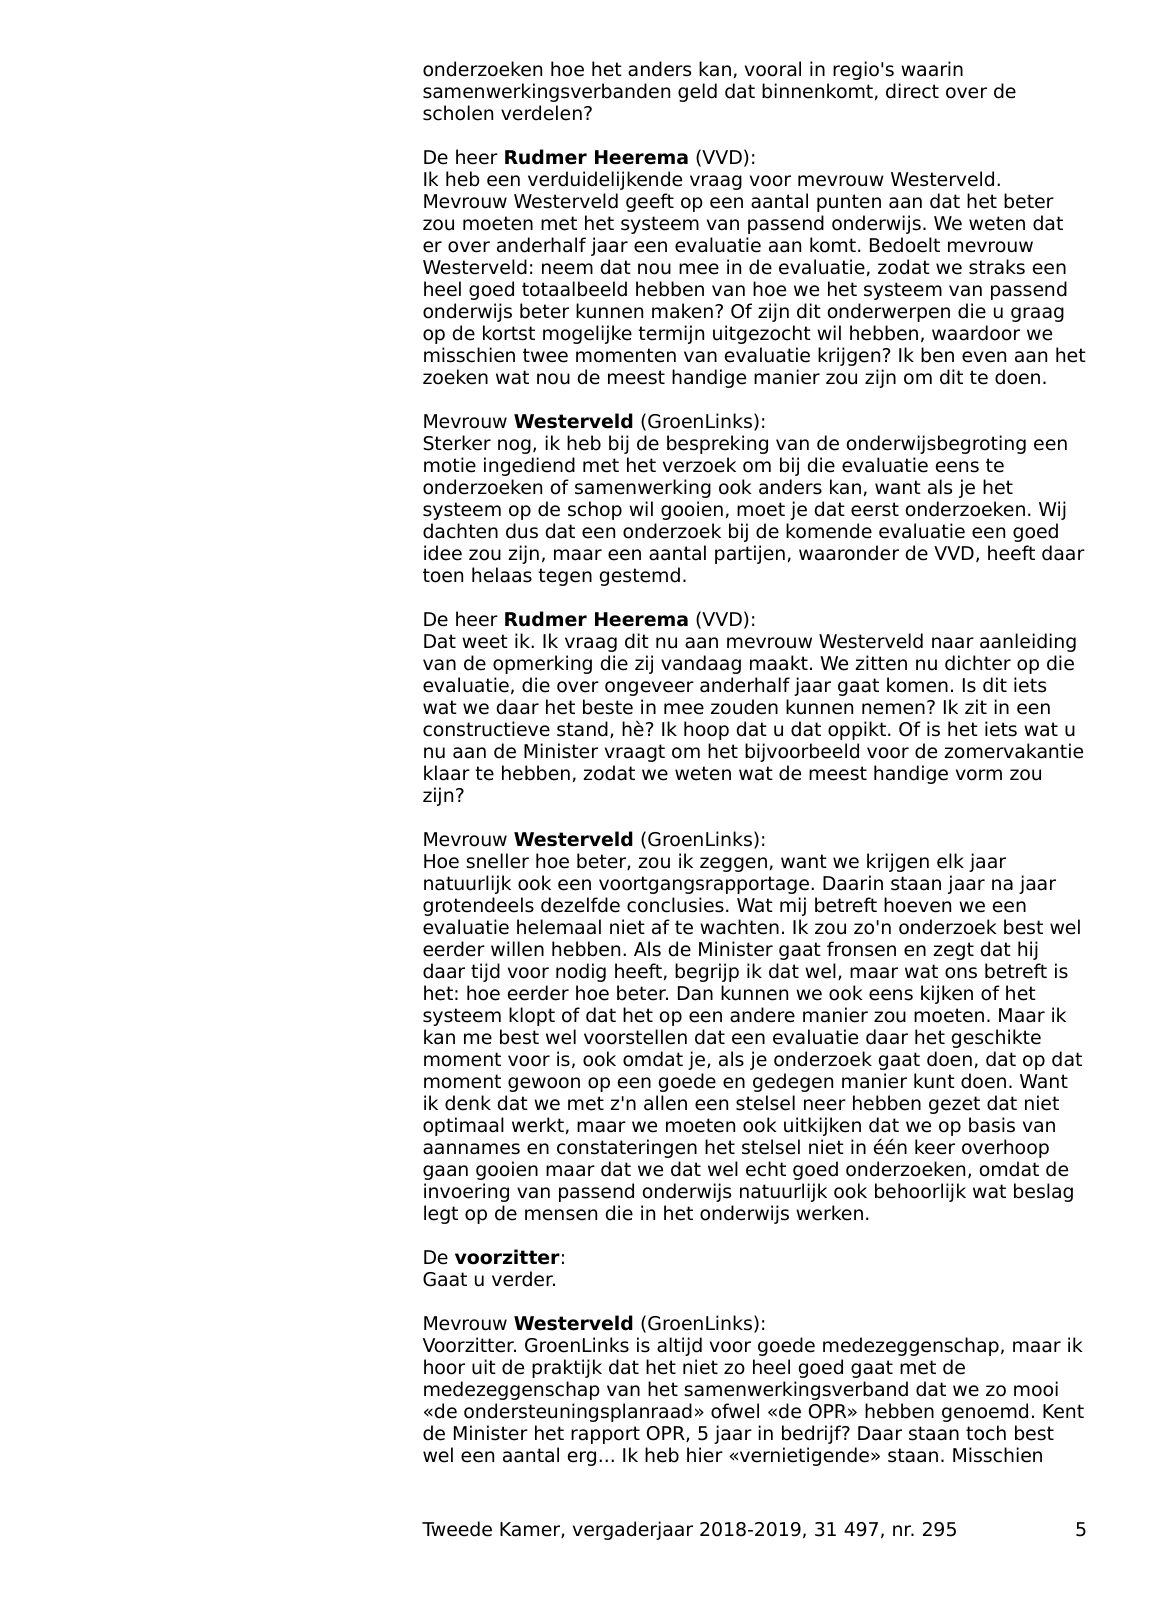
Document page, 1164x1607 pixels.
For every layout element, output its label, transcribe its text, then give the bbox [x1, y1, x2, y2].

text Mevrouw Westerveld (GroenLinks): [422, 1313, 1087, 1335]
text Gaat u verder. [422, 1269, 1087, 1291]
text Dat weet ik. Ik vraag dit nu aan mevrouw Westerveld naar aanleiding van de opmerking die zij vandaag maakt. We zitten nu dichter op die evaluatie, die over ongeveer anderhalf jaar gaat komen. Is dit iets wat we daar het beste in mee zouden kunnen nemen? Ik zit in een constructieve stand, hè? Ik hoop dat u dat oppikt. Of is het iets wat u nu aan de Minister vraagt om het bijvoorbeeld voor de zomervakantie klaar te hebben, zodat we weten wat de meest handige vorm zou zijn? [422, 631, 1087, 807]
text Sterker nog, ik heb bij de bespreking van de onderwijsbegroting een motie ingediend met het verzoek om bij die evaluatie eens te onderzoeken of samenwerking ook anders kan, want als je het systeem op de schop wil gooien, moet je dat eerst onderzoeken. Wij dachten dus dat een onderzoek bij de komende evaluatie een goed idee zou zijn, maar een aantal partijen, waaronder de VVD, heeft daar toen helaas tegen gestemd. [422, 433, 1087, 587]
text Hoe sneller hoe beter, zou ik zeggen, want we krijgen elk jaar natuurlijk ook een voortgangsrapportage. Daarin staan jaar na jaar grotendeels dezelfde conclusies. Wat mij betreft hoeven we een evaluatie helemaal niet af te wachten. Ik zou zo'n onderzoek best wel eerder willen hebben. Als de Minister gaat fronsen en zegt dat hij daar tijd voor nodig heeft, begrijp ik dat wel, maar wat ons betreft is het: hoe eerder hoe beter. Dan kunnen we ook eens kijken of het systeem klopt of dat het op een andere manier zou moeten. Maar ik kan me best wel voorstellen dat een evaluatie daar het geschikte moment voor is, ook omdat je, als je onderzoek gaat doen, dat op dat moment gewoon op een goede en gedegen manier kunt doen. Want ik denk dat we met z'n allen een stelsel neer hebben gezet dat niet optimaal werkt, maar we moeten ook uitkijken dat we op basis van aannames en constateringen het stelsel niet in één keer overhoop gaan gooien maar dat we dat wel echt goed onderzoeken, omdat de invoering van passend onderwijs natuurlijk ook behoorlijk wat beslag legt op de mensen die in het onderwijs werken. [422, 851, 1087, 1225]
text De heer Rudmer Heerema (VVD): [422, 147, 1087, 169]
text De voorzitter: [422, 1247, 1087, 1269]
text onderzoeken hoe het anders kan, vooral in regio's waarin samenwerkingsverbanden geld dat binnenkomt, direct over de scholen verdelen? [422, 59, 1087, 125]
text Mevrouw Westerveld (GroenLinks): [422, 411, 1087, 433]
text Mevrouw Westerveld (GroenLinks): [422, 829, 1087, 851]
text De heer Rudmer Heerema (VVD): [422, 609, 1087, 631]
text Ik heb een verduidelijkende vraag voor mevrouw Westerveld. Mevrouw Westerveld geeft op een aantal punten aan dat het beter zou moeten met het systeem van passend onderwijs. We weten dat er over anderhalf jaar een evaluatie aan komt. Bedoelt mevrouw Westerveld: neem dat nou mee in de evaluatie, zodat we straks een heel goed totaalbeeld hebben van hoe we het systeem van passend onderwijs beter kunnen maken? Of zijn dit onderwerpen die u graag op de kortst mogelijke termijn uitgezocht wil hebben, waardoor we misschien twee momenten van evaluatie krijgen? Ik ben even aan het zoeken wat nou de meest handige manier zou zijn om dit te doen. [422, 169, 1087, 389]
text Voorzitter. GroenLinks is altijd voor goede medezeggenschap, maar ik hoor uit de praktijk dat het niet zo heel goed gaat met de medezeggenschap van het samenwerkingsverband dat we zo mooi «de ondersteuningsplanraad» ofwel «de OPR» hebben genoemd. Kent de Minister het rapport OPR, 5 jaar in bedrijf? Daar staan toch best wel een aantal erg... Ik heb hier «vernietigende» staan. Misschien [422, 1335, 1087, 1467]
